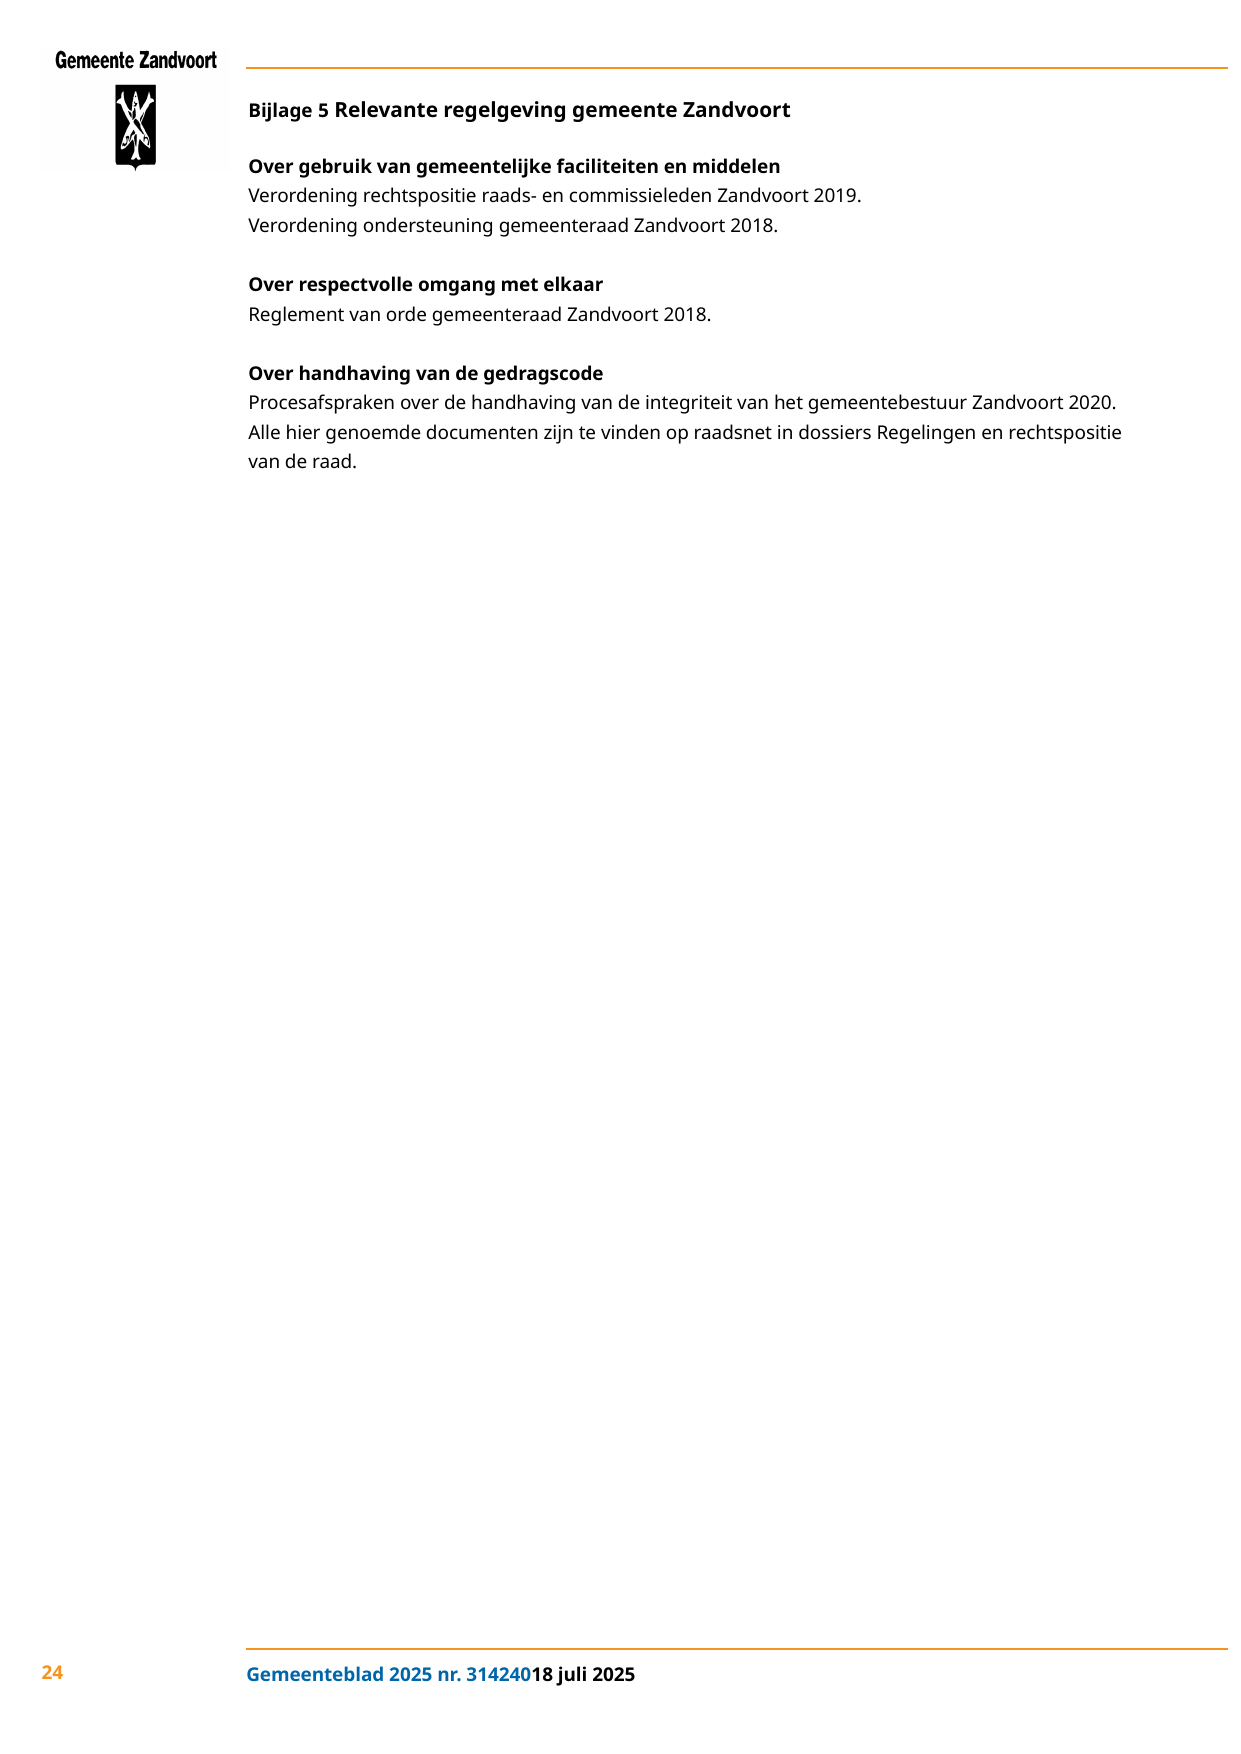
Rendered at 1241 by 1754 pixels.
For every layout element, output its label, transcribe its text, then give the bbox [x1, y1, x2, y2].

text Over respectvolle omgang met elkaar [248, 271, 1152, 297]
text Reglement van orde gemeenteraad Zandvoort 2018. [248, 301, 1152, 327]
text Over handhaving van de gedragscode [248, 360, 1152, 386]
text Over gebruik van gemeentelijke faciliteiten en middelen [248, 153, 1152, 179]
text Verordening rechtspositie raads- en commissieleden Zandvoort 2019. [248, 182, 1152, 208]
picture [41, 47, 231, 172]
text Bijlage 5 Relevante regelgeving gemeente Zandvoort [248, 95, 1152, 123]
text Verordening ondersteuning gemeenteraad Zandvoort 2018. [248, 212, 1152, 238]
text Alle hier genoemde documenten zijn te vinden op raadsnet in dossiers Regelingen en rechtspositie van de raad. [248, 419, 1152, 474]
text Procesafspraken over de handhaving van de integriteit van het gemeentebestuur Zandvoort 2020. [248, 389, 1152, 415]
